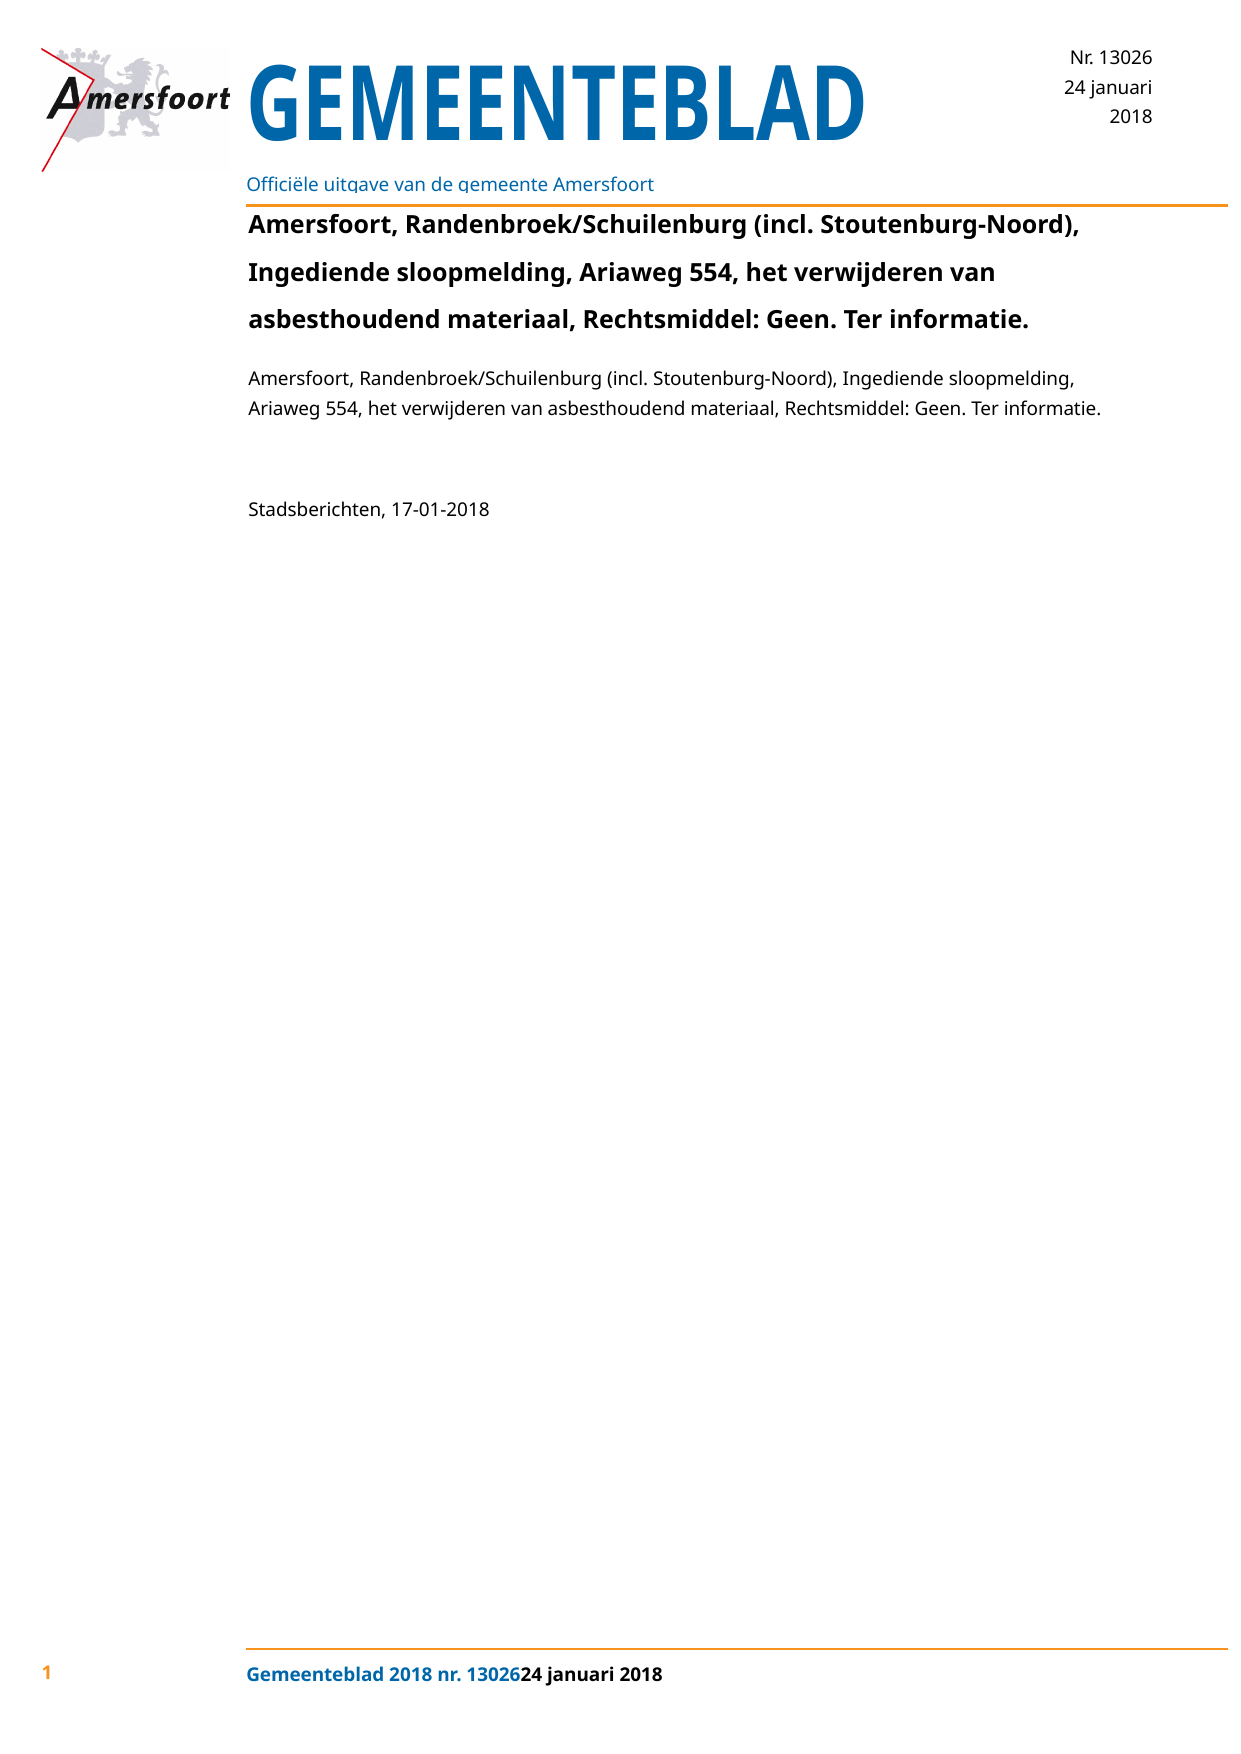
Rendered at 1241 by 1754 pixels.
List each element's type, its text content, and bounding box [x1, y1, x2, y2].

picture [41, 47, 231, 172]
text Amersfoort, Randenbroek/Schuilenburg (incl. Stoutenburg-Noord), Ingediende sloopmelding, Ariaweg 554, het verwijderen van asbesthoudend materiaal, Rechtsmiddel: Geen. Ter informatie. [248, 366, 1152, 421]
text Stadsberichten, 17-01-2018 [248, 496, 1152, 522]
text Amersfoort, Randenbroek/Schuilenburg (incl. Stoutenburg-Noord), Ingediende sloopmelding, Ariaweg 554, het verwijderen van asbesthoudend materiaal, Rechtsmiddel: Geen. Ter informatie. [248, 207, 1152, 336]
